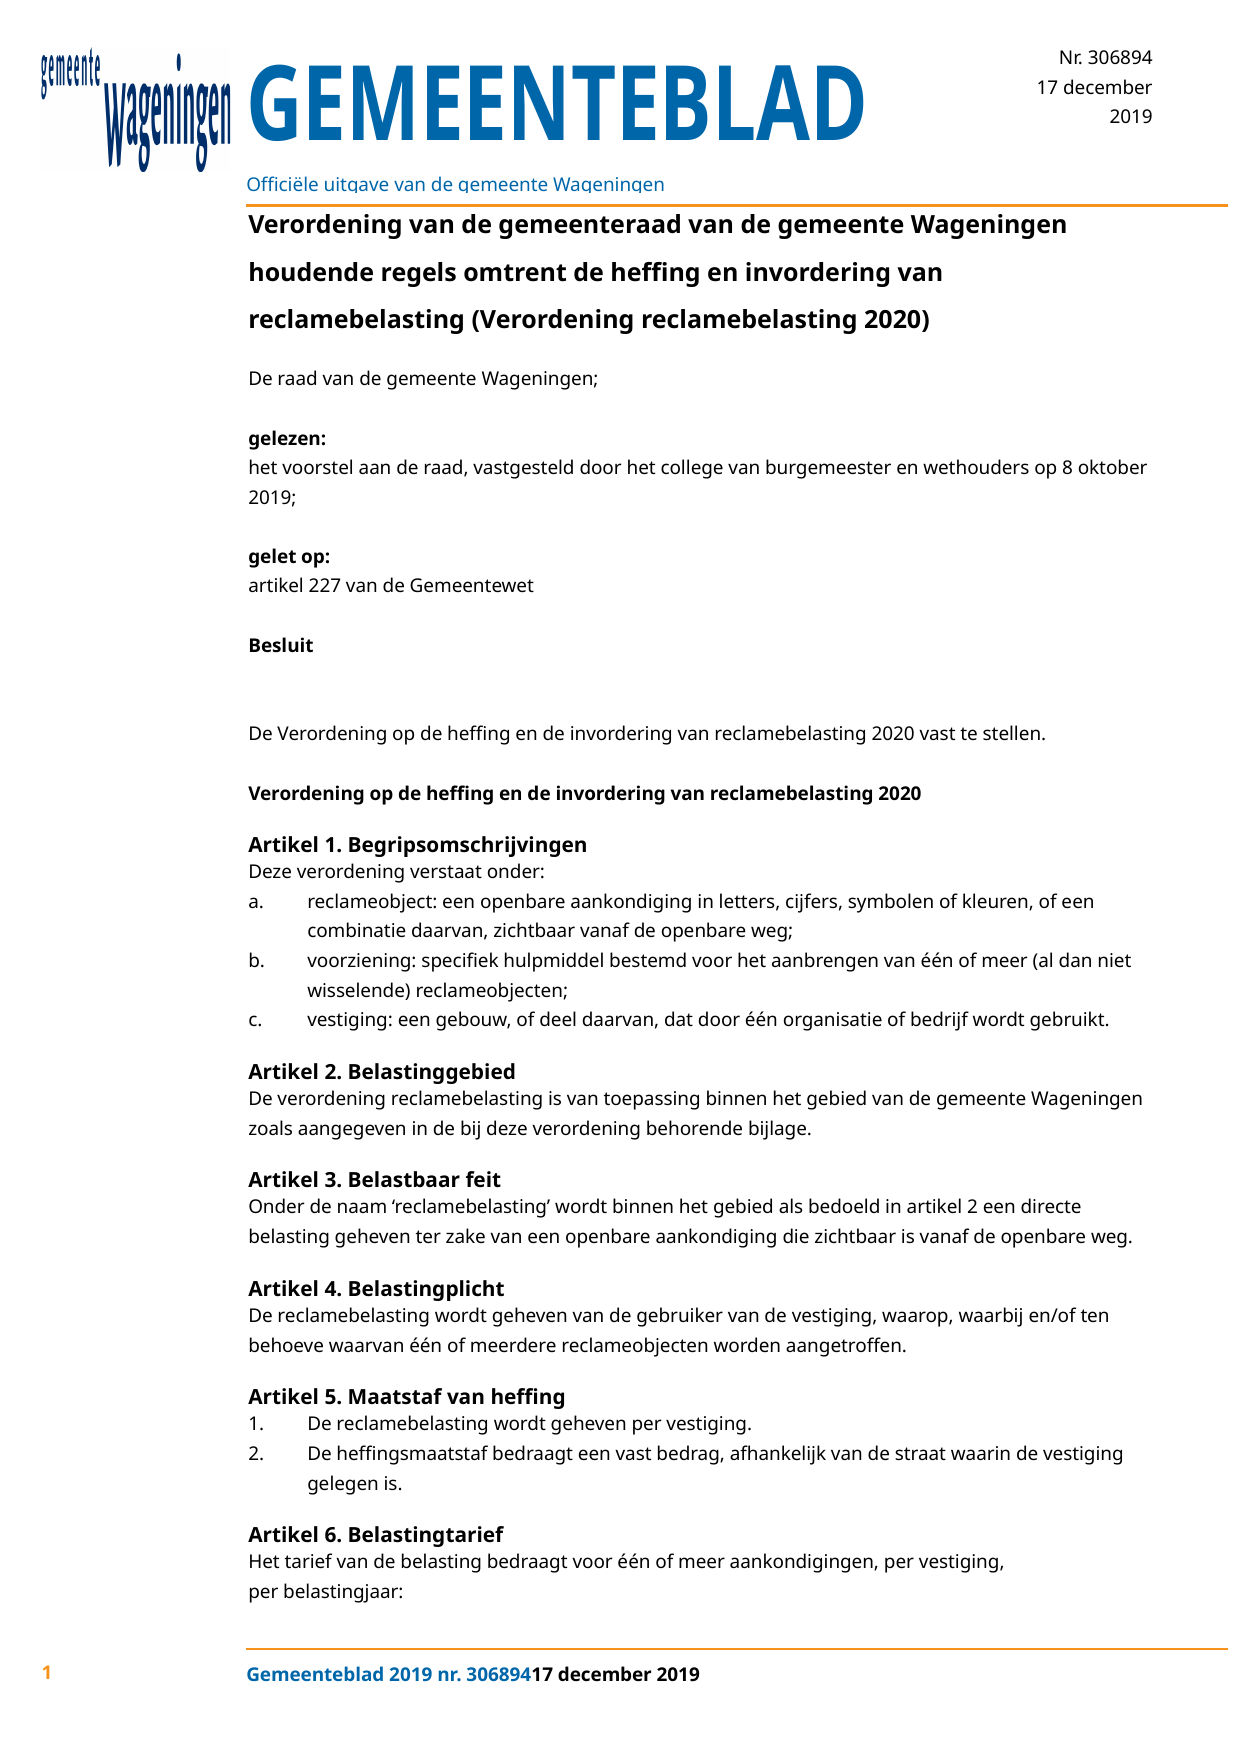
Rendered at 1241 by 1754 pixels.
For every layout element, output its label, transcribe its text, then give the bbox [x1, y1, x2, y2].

text De verordening reclamebelasting is van toepassing binnen het gebied van de gemeente Wageningen zoals aangegeven in de bij deze verordening behorende bijlage. [248, 1085, 1152, 1141]
text artikel 227 van de Gemeentewet [248, 573, 1152, 598]
list De reclamebelasting wordt geheven per vestiging. [248, 1411, 1152, 1436]
text De Verordening op de heffing en de invordering van reclamebelasting 2020 vast te stellen. [248, 721, 1152, 746]
list voorziening: specifiek hulpmiddel bestemd voor het aanbrengen van één of meer (al dan niet wisselende) reclameobjecten; [248, 947, 1152, 1003]
text Artikel 1. Begripsomschrijvingen [248, 830, 1152, 858]
text Verordening van de gemeenteraad van de gemeente Wageningen houdende regels omtrent de heffing en invordering van reclamebelasting (Verordening reclamebelasting 2020) [248, 207, 1152, 336]
text Het tarief van de belasting bedraagt voor één of meer aankondigingen, per vestiging, [248, 1549, 1152, 1574]
text Artikel 3. Belastbaar feit [248, 1165, 1152, 1194]
list vestiging: een gebouw, of deel daarvan, dat door één organisatie of bedrijf wordt gebruikt. [248, 1006, 1152, 1032]
text Artikel 4. Belastingplicht [248, 1274, 1152, 1302]
text Artikel 6. Belastingtarief [248, 1520, 1152, 1549]
text gelezen: [248, 425, 1152, 450]
text het voorstel aan de raad, vastgesteld door het college van burgemeester en wethouders op 8 oktober 2019; [248, 454, 1152, 509]
picture [41, 47, 231, 172]
text gelet op: [248, 543, 1152, 569]
text Artikel 2. Belastinggebied [248, 1057, 1152, 1085]
text Deze verordening verstaat onder: [248, 858, 1152, 884]
text per belastingjaar: [248, 1578, 1152, 1604]
list reclameobject: een openbare aankondiging in letters, cijfers, symbolen of kleuren, of een combinatie daarvan, zichtbaar vanaf de openbare weg; [248, 888, 1152, 943]
text Artikel 5. Maatstaf van heffing [248, 1382, 1152, 1411]
list De heffingsmaatstaf bedraagt een vast bedrag, afhankelijk van de straat waarin de vestiging gelegen is. [248, 1440, 1152, 1496]
text Besluit [248, 632, 1152, 657]
text Onder de naam ‘reclamebelasting’ wordt binnen het gebied als bedoeld in artikel 2 een directe belasting geheven ter zake van een openbare aankondiging die zichtbaar is vanaf de openbare weg. [248, 1194, 1152, 1249]
text De reclamebelasting wordt geheven van de gebruiker van de vestiging, waarop, waarbij en/of ten behoeve waarvan één of meerdere reclameobjecten worden aangetroffen. [248, 1302, 1152, 1357]
text De raad van de gemeente Wageningen; [248, 366, 1152, 391]
text Verordening op de heffing en de invordering van reclamebelasting 2020 [248, 780, 1152, 805]
